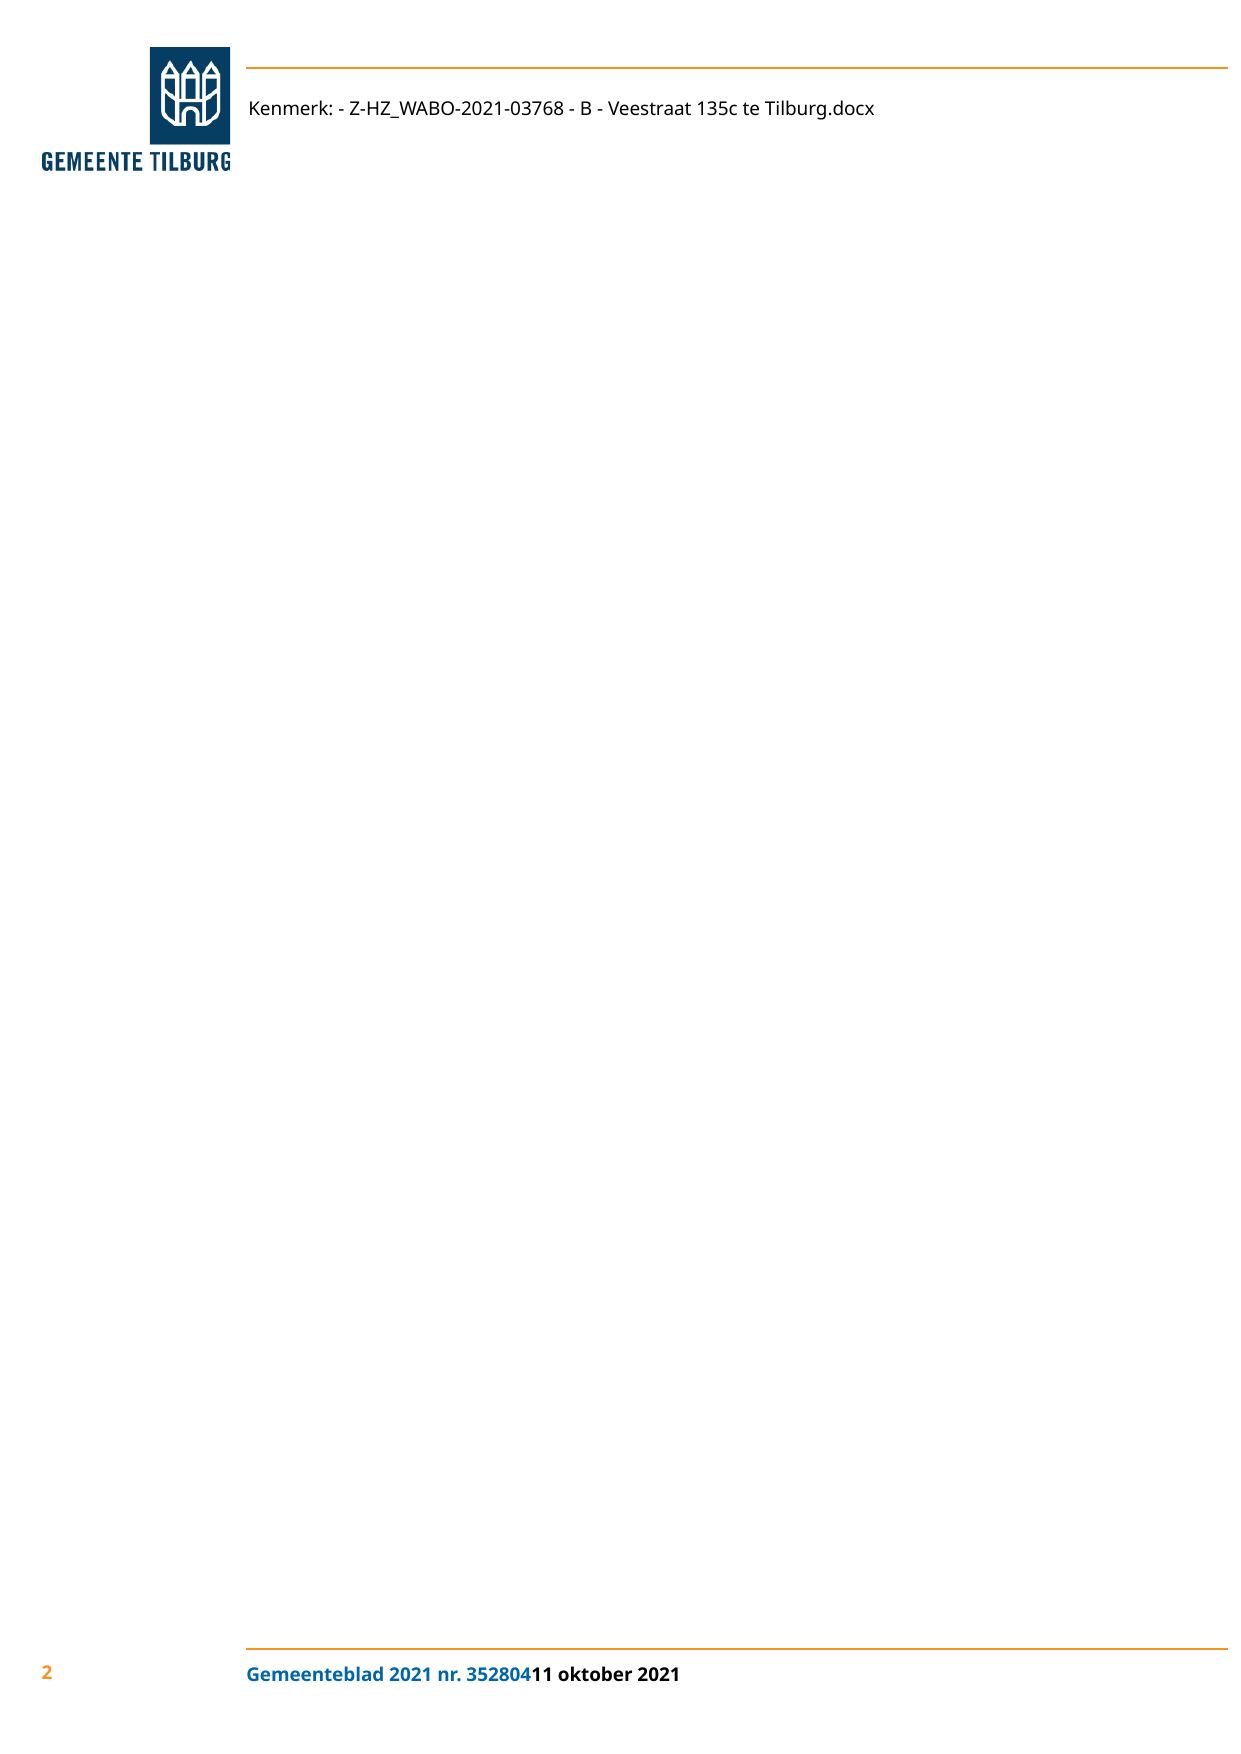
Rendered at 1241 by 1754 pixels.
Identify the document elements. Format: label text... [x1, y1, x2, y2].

text Kenmerk: - Z-HZ_WABO-2021-03768 - B - Veestraat 135c te Tilburg.docx [248, 95, 1152, 121]
picture [41, 47, 231, 172]
